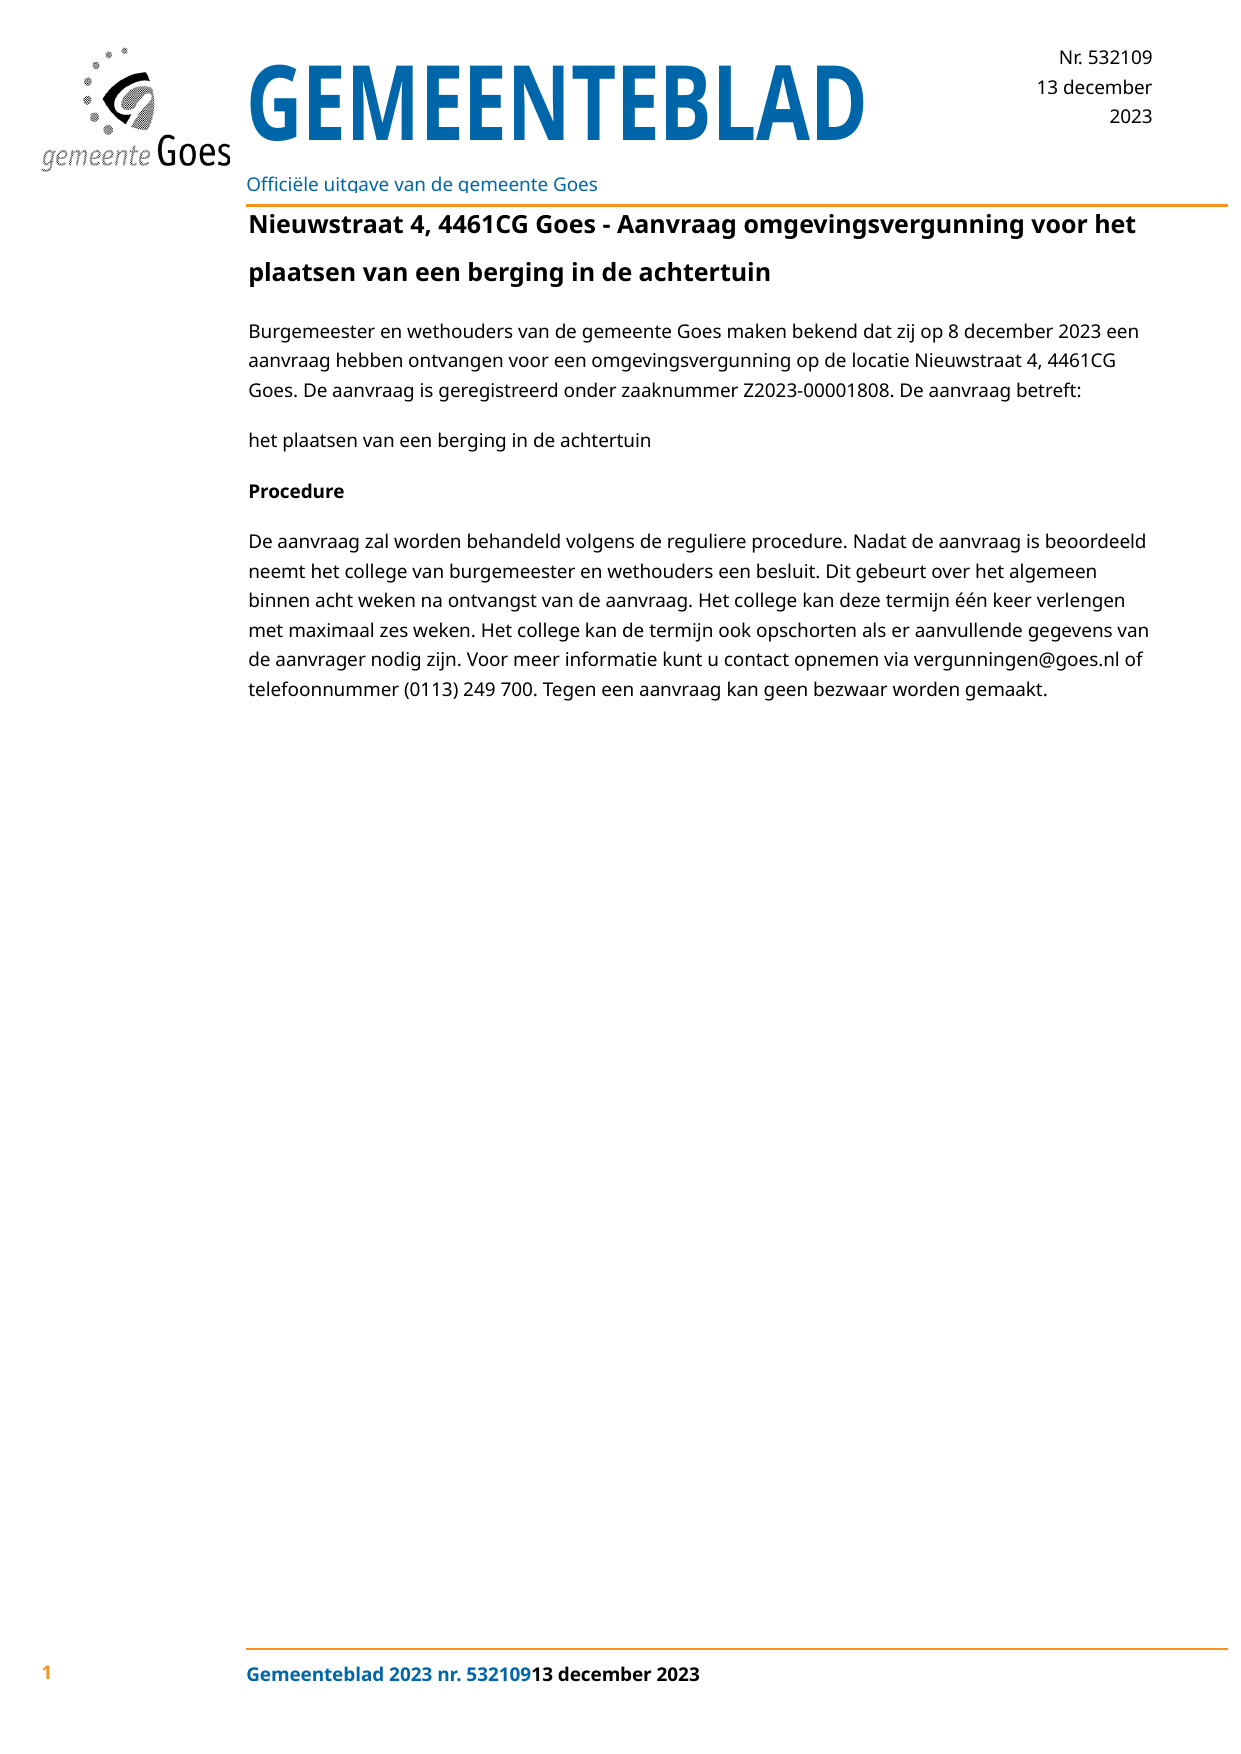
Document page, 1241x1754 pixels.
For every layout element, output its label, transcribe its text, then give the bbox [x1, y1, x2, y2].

text Burgemeester en wethouders van de gemeente Goes maken bekend dat zij op 8 december 2023 een aanvraag hebben ontvangen voor een omgevingsvergunning op de locatie Nieuwstraat 4, 4461CG Goes. De aanvraag is geregistreerd onder zaaknummer Z2023-00001808. De aanvraag betreft: [248, 318, 1152, 403]
picture [41, 47, 231, 172]
text Procedure [248, 478, 1152, 504]
text het plaatsen van een berging in de achtertuin [248, 427, 1152, 453]
text Nieuwstraat 4, 4461CG Goes - Aanvraag omgevingsvergunning voor het plaatsen van een berging in de achtertuin [248, 207, 1152, 288]
text De aanvraag zal worden behandeld volgens de reguliere procedure. Nadat de aanvraag is beoordeeld neemt het college van burgemeester en wethouders een besluit. Dit gebeurt over het algemeen binnen acht weken na ontvangst van de aanvraag. Het college kan deze termijn één keer verlengen met maximaal zes weken. Het college kan de termijn ook opschorten als er aanvullende gegevens van de aanvrager nodig zijn. Voor meer informatie kunt u contact opnemen via vergunningen@goes.nl of telefoonnummer (0113) 249 700. Tegen een aanvraag kan geen bezwaar worden gemaakt. [248, 528, 1152, 702]
